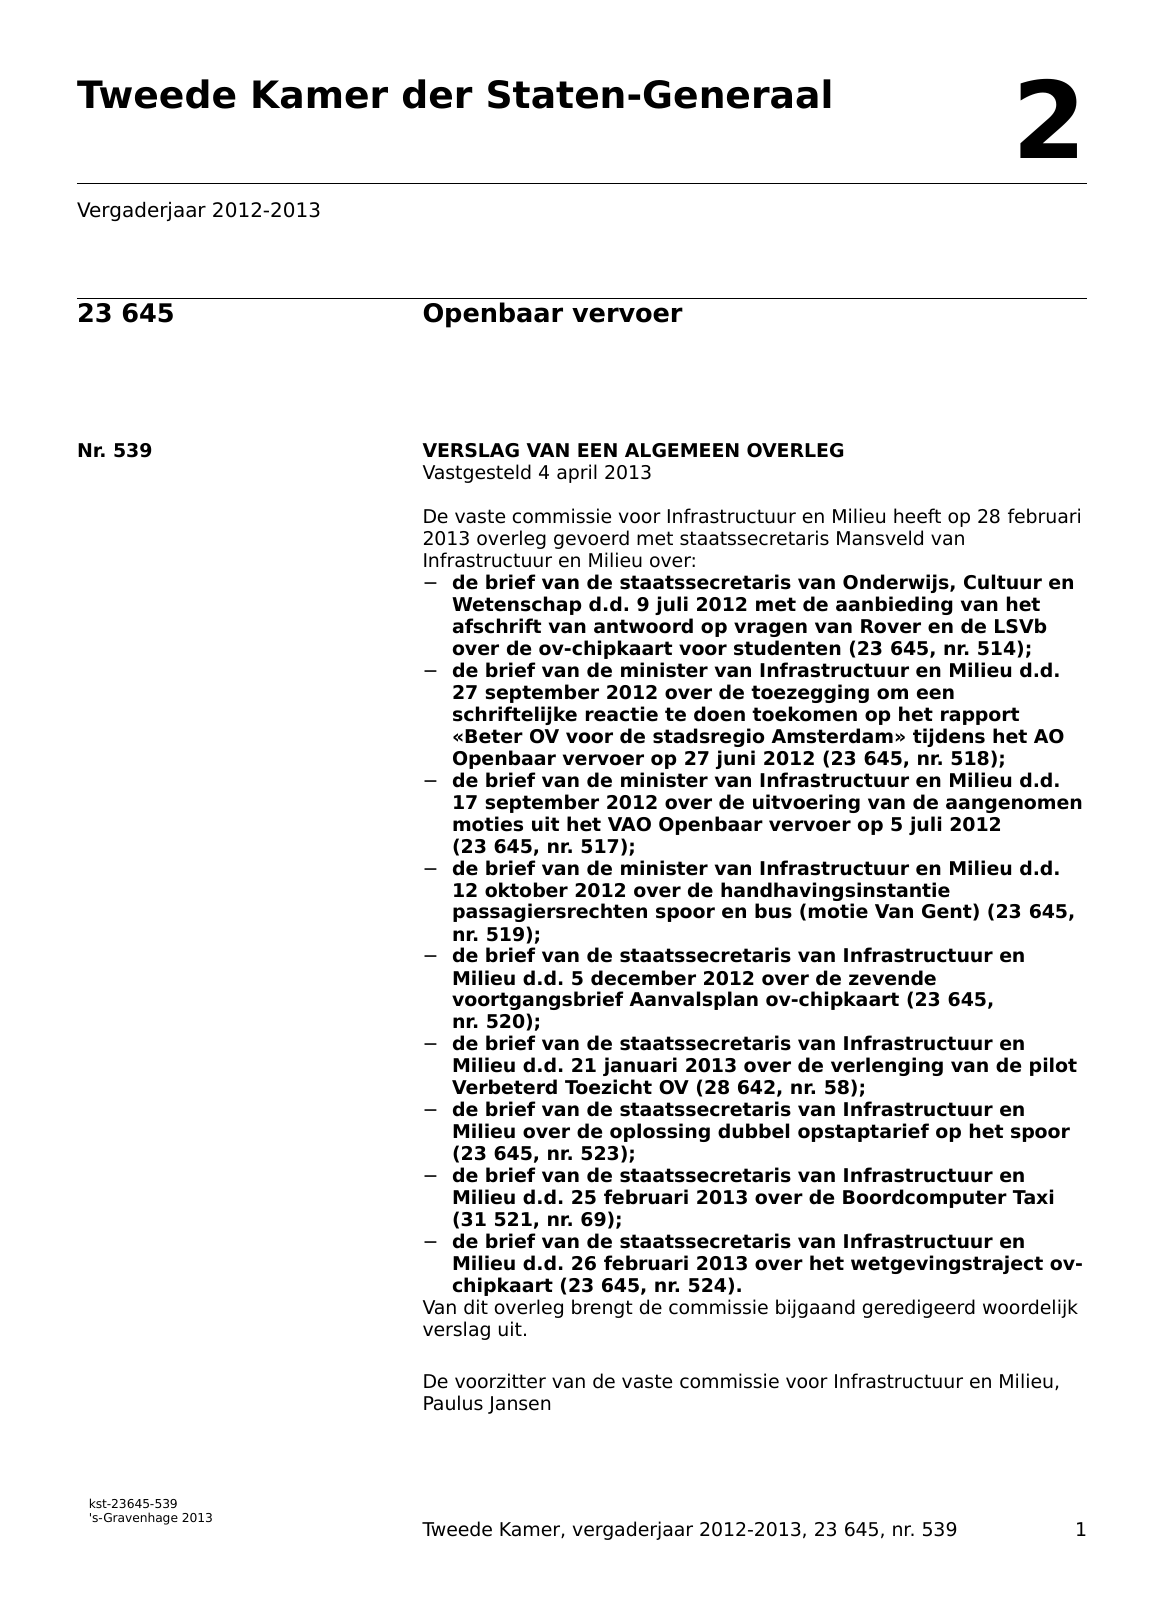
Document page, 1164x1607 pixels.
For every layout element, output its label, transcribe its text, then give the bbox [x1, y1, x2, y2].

text De voorzitter van de vaste commissie voor Infrastructuur en Milieu, Paulus Jansen [422, 1371, 1087, 1415]
text − de brief van de minister van Infrastructuur en Milieu d.d. 12 oktober 2012 over de handhavingsinstantie passagiersrechten spoor en bus (motie Van Gent) (23 645, nr. 519); [422, 857, 1087, 945]
text − de brief van de staatssecretaris van Infrastructuur en Milieu d.d. 5 december 2012 over de zevende voortgangsbrief Aanvalsplan ov-chipkaart (23 645, nr. 520); [422, 945, 1087, 1033]
text 's-Gravenhage 2013 [88, 1511, 323, 1525]
text − de brief van de staatssecretaris van Onderwijs, Cultuur en Wetenschap d.d. 9 juli 2012 met de aanbieding van het afschrift van antwoord op vragen van Rover en de LSVb over de ov-chipkaart voor studenten (23 645, nr. 514); [422, 572, 1087, 660]
text − de brief van de minister van Infrastructuur en Milieu d.d. 27 september 2012 over de toezegging om een schriftelijke reactie te doen toekomen op het rapport «Beter OV voor de stadsregio Amsterdam» tijdens het AO Openbaar vervoer op 27 juni 2012 (23 645, nr. 518); [422, 660, 1087, 769]
text − de brief van de minister van Infrastructuur en Milieu d.d. 17 september 2012 over de uitvoering van de aangenomen moties uit het VAO Openbaar vervoer op 5 juli 2012 (23 645, nr. 517); [422, 769, 1087, 857]
text − de brief van de staatssecretaris van Infrastructuur en Milieu d.d. 26 februari 2013 over het wetgevingstraject ov-chipkaart (23 645, nr. 524). [422, 1231, 1087, 1297]
text − de brief van de staatssecretaris van Infrastructuur en Milieu d.d. 21 januari 2013 over de verlenging van de pilot Verbeterd Toezicht OV (28 642, nr. 58); [422, 1033, 1087, 1099]
text kst-23645-539 [88, 1497, 323, 1511]
subtitle Nr. 539 VERSLAG VAN EEN ALGEMEEN OVERLEG [77, 440, 1087, 462]
text Van dit overleg brengt de commissie bijgaand geredigeerd woordelijk verslag uit. [422, 1297, 1087, 1341]
table_header 2 [886, 59, 1087, 183]
text De vaste commissie voor Infrastructuur en Milieu heeft op 28 februari 2013 overleg gevoerd met staatssecretaris Mansveld van Infrastructuur en Milieu over: [422, 506, 1087, 572]
subtitle 23 645 Openbaar vervoer [77, 299, 1087, 329]
table_header Tweede Kamer der Staten-Generaal [77, 59, 886, 183]
text Vastgesteld 4 april 2013 [422, 462, 1087, 484]
text − de brief van de staatssecretaris van Infrastructuur en Milieu d.d. 25 februari 2013 over de Boordcomputer Taxi (31 521, nr. 69); [422, 1165, 1087, 1231]
text − de brief van de staatssecretaris van Infrastructuur en Milieu over de oplossing dubbel opstaptarief op het spoor (23 645, nr. 523); [422, 1099, 1087, 1165]
table_cell Vergaderjaar 2012-2013 [77, 184, 1087, 298]
